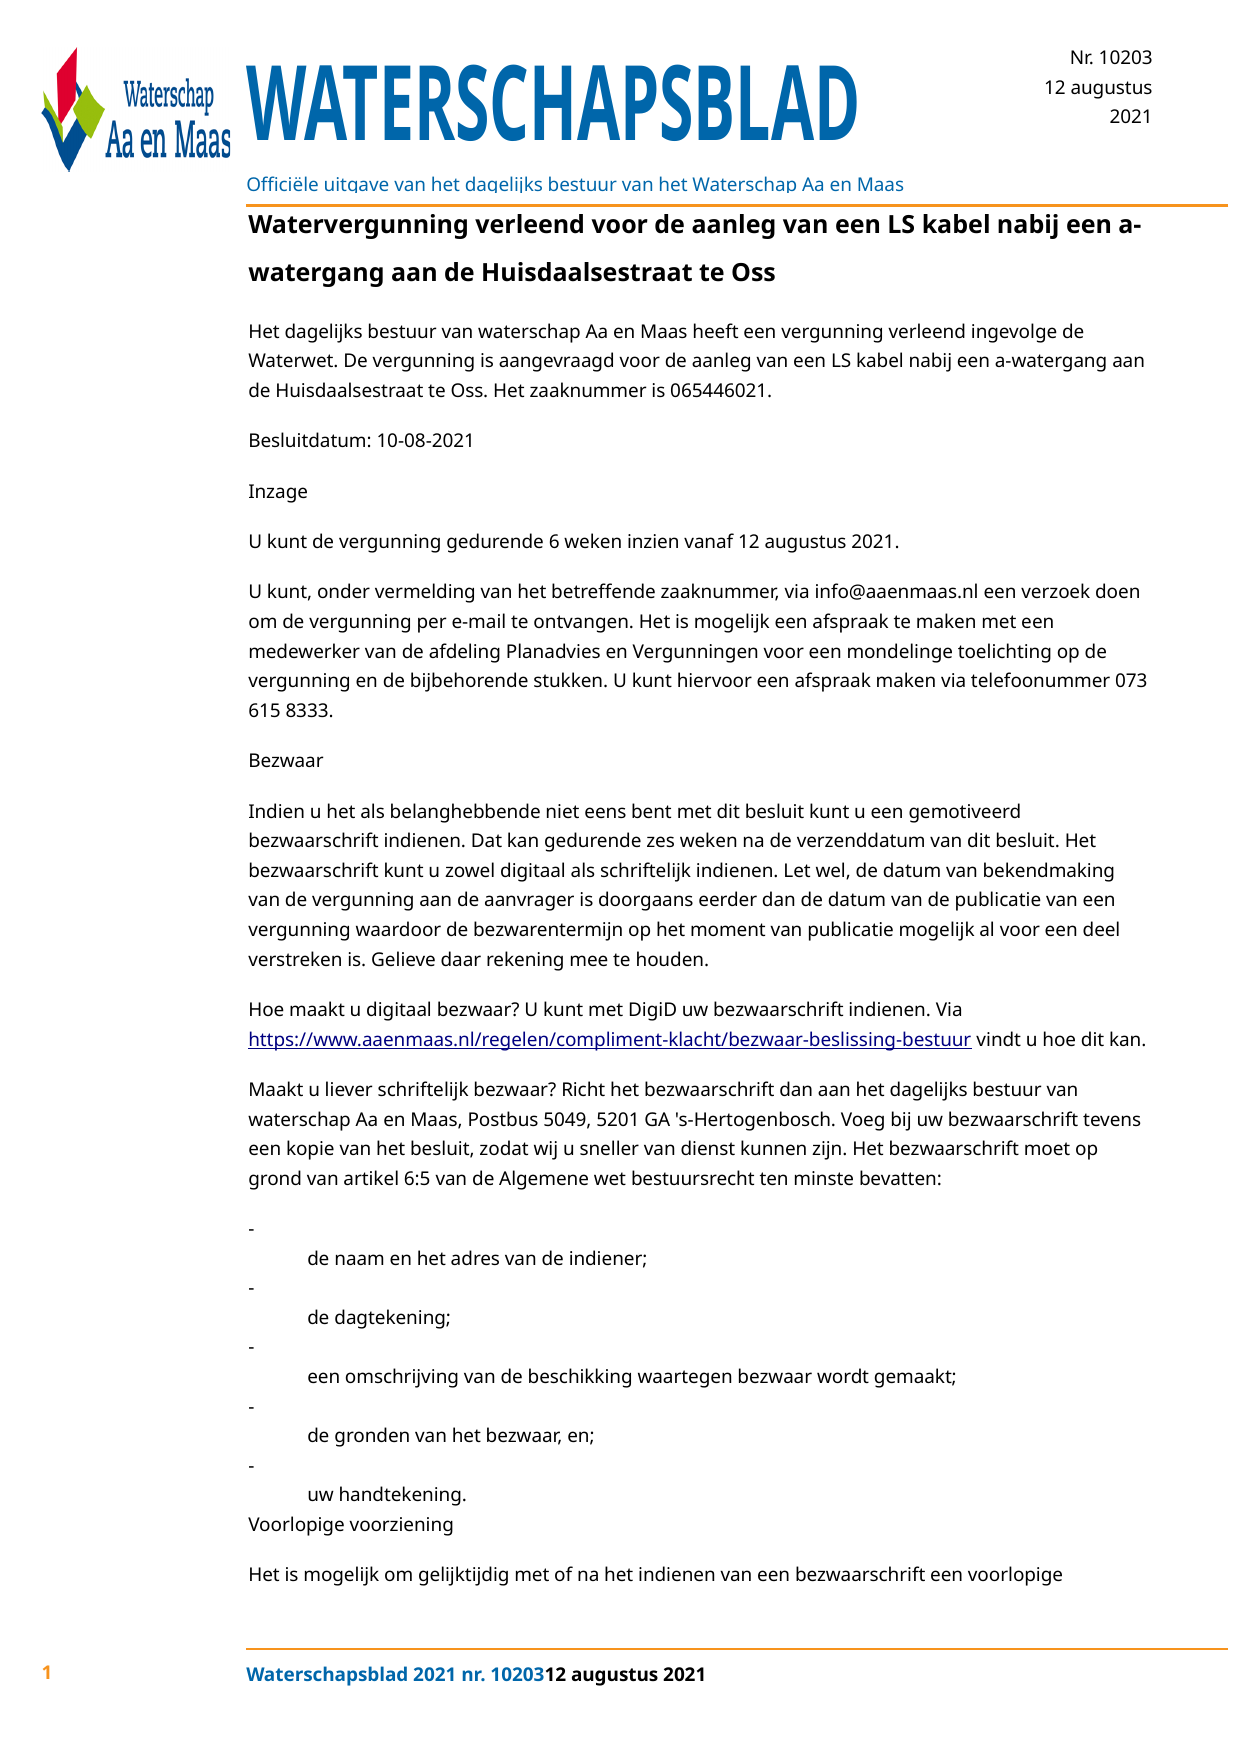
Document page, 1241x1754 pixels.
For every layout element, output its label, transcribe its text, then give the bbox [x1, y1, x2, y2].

text Maakt u liever schriftelijk bezwaar? Richt het bezwaarschrift dan aan het dagelijks bestuur van waterschap Aa en Maas, Postbus 5049, 5201 GA 's-Hertogenbosch. Voeg bij uw bezwaarschrift tevens een kopie van het besluit, zodat wij u sneller van dienst kunnen zijn. Het bezwaarschrift moet op grond van artikel 6:5 van de Algemene wet bestuursrecht ten minste bevatten: [248, 1076, 1152, 1191]
text Besluitdatum: 10-08-2021 [248, 427, 1152, 453]
text Het dagelijks bestuur van waterschap Aa en Maas heeft een vergunning verleend ingevolge de Waterwet. De vergunning is aangevraagd voor de aanleg van een LS kabel nabij een a-watergang aan de Huisdaalsestraat te Oss. Het zaaknummer is 065446021. [248, 318, 1152, 403]
text Watervergunning verleend voor de aanleg van een LS kabel nabij een a-watergang aan de Huisdaalsestraat te Oss [248, 207, 1152, 288]
list de dagtekening; [248, 1304, 1152, 1330]
text U kunt, onder vermelding van het betreffende zaaknummer, via info@aaenmaas.nl een verzoek doen om de vergunning per e-mail te ontvangen. Het is mogelijk een afspraak te maken met een medewerker van de afdeling Planadvies en Vergunningen voor een mondelinge toelichting op de vergunning en de bijbehorende stukken. U kunt hiervoor een afspraak maken via telefoonummer 073 615 8333. [248, 579, 1152, 723]
text Bezwaar [248, 747, 1152, 773]
text Voorlopige voorziening [248, 1511, 1152, 1537]
text Inzage [248, 478, 1152, 504]
list de gronden van het bezwaar, en; [248, 1422, 1152, 1448]
picture [41, 47, 231, 172]
text Hoe maakt u digitaal bezwaar? U kunt met DigiD uw bezwaarschrift indienen. Via https://www.aaenmaas.nl/regelen/compliment-klacht/bezwaar-beslissing-bestuur vindt u hoe dit kan. [248, 996, 1152, 1052]
list een omschrijving van de beschikking waartegen bezwaar wordt gemaakt; [248, 1363, 1152, 1389]
list de naam en het adres van de indiener; [248, 1245, 1152, 1271]
text U kunt de vergunning gedurende 6 weken inzien vanaf 12 augustus 2021. [248, 528, 1152, 554]
text Indien u het als belanghebbende niet eens bent met dit besluit kunt u een gemotiveerd bezwaarschrift indienen. Dat kan gedurende zes weken na de verzenddatum van dit besluit. Het bezwaarschrift kunt u zowel digitaal als schriftelijk indienen. Let wel, de datum van bekendmaking van de vergunning aan de aanvrager is doorgaans eerder dan de datum van de publicatie van een vergunning waardoor de bezwarentermijn op het moment van publicatie mogelijk al voor een deel verstreken is. Gelieve daar rekening mee te houden. [248, 798, 1152, 972]
text Het is mogelijk om gelijktijdig met of na het indienen van een bezwaarschrift een voorlopige [248, 1562, 1152, 1587]
list uw handtekening. [248, 1482, 1152, 1507]
